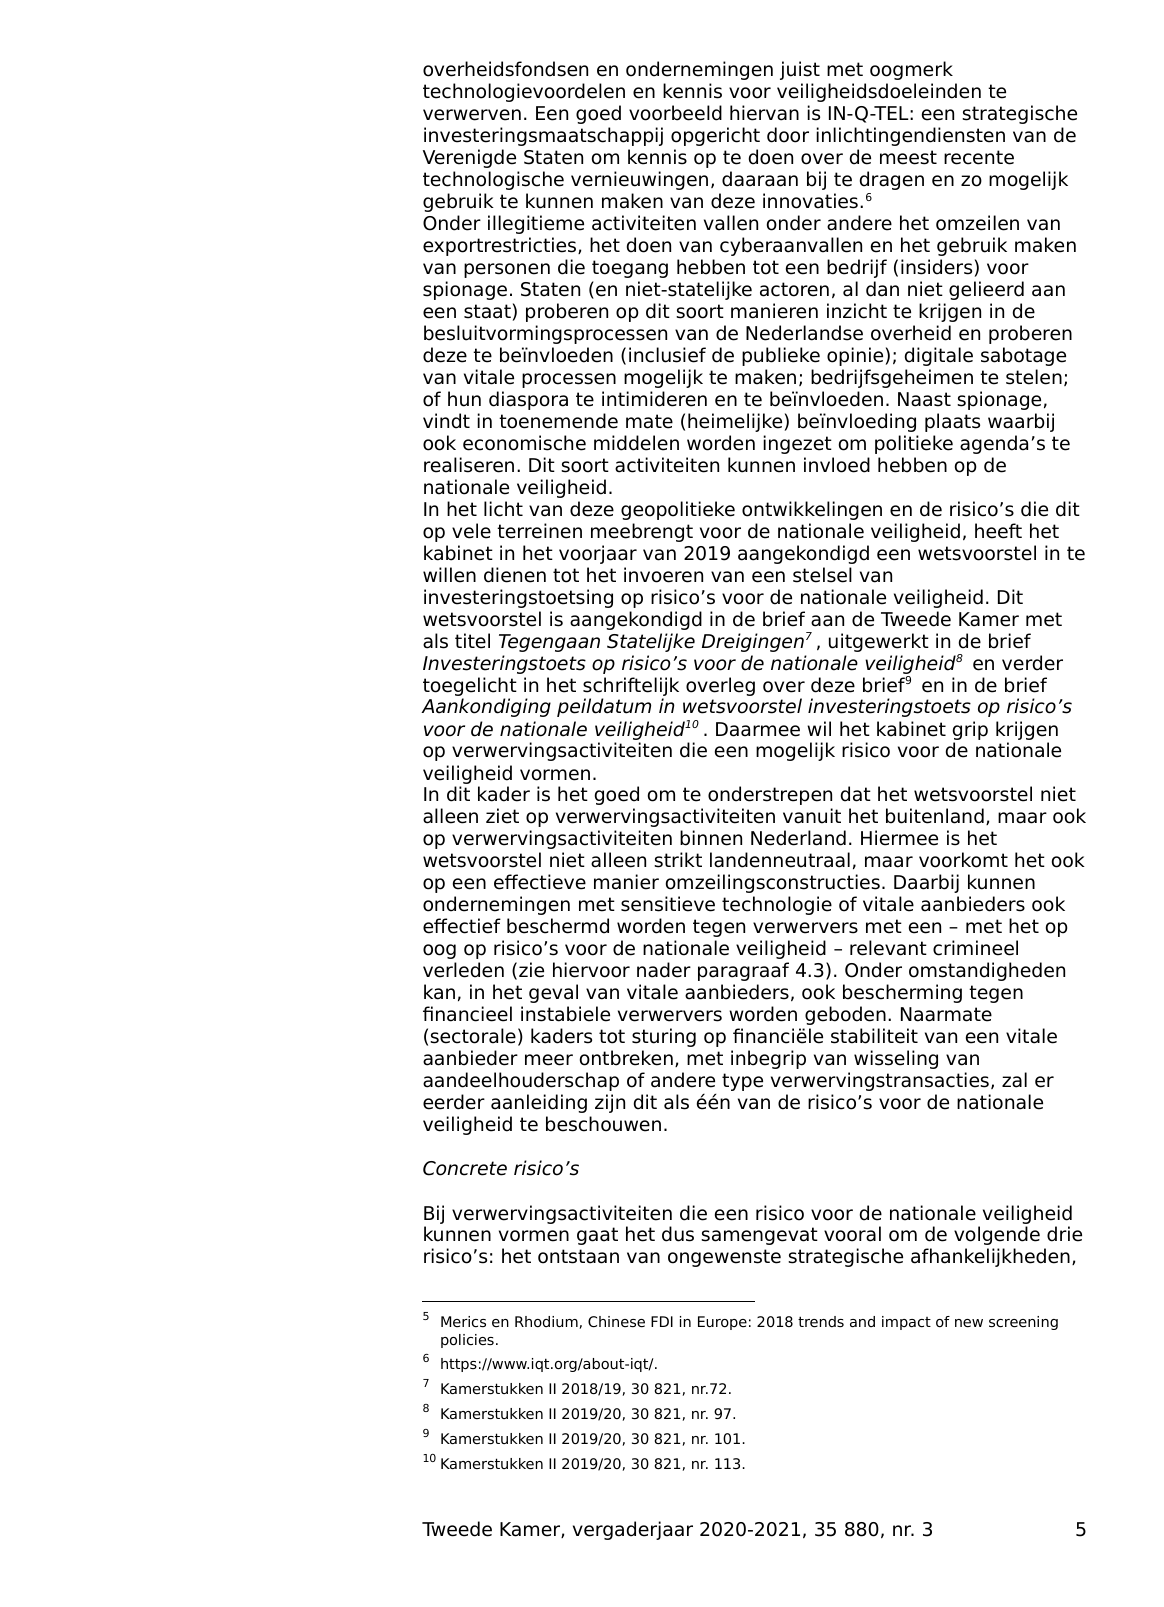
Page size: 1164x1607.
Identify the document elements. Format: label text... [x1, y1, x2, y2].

text Onder illegitieme activiteiten vallen onder andere het omzeilen van exportrestricties, het doen van cyberaanvallen en het gebruik maken van personen die toegang hebben tot een bedrijf (insiders) voor spionage. Staten (en niet-statelijke actoren, al dan niet gelieerd aan een staat) proberen op dit soort manieren inzicht te krijgen in de besluitvormingsprocessen van de Nederlandse overheid en proberen deze te beïnvloeden (inclusief de publieke opinie); digitale sabotage van vitale processen mogelijk te maken; bedrijfsgeheimen te stelen; of hun diaspora te intimideren en te beïnvloeden. Naast spionage, vindt in toenemende mate (heimelijke) beïnvloeding plaats waarbij ook economische middelen worden ingezet om politieke agenda’s te realiseren. Dit soort activiteiten kunnen invloed hebben op de nationale veiligheid. [422, 213, 1087, 499]
text Merics en Rhodium, Chinese FDI in Europe: 2018 trends and impact of new screening policies. [422, 1310, 1087, 1349]
text Bij verwervingsactiviteiten die een risico voor de nationale veiligheid kunnen vormen gaat het dus samengevat vooral om de volgende drie risico’s: het ontstaan van ongewenste strategische afhankelijkheden, [422, 1202, 1087, 1268]
text In dit kader is het goed om te onderstrepen dat het wetsvoorstel niet alleen ziet op verwervingsactiviteiten vanuit het buitenland, maar ook op verwervingsactiviteiten binnen Nederland. Hiermee is het wetsvoorstel niet alleen strikt landenneutraal, maar voorkomt het ook op een effectieve manier omzeilingsconstructies. Daarbij kunnen ondernemingen met sensitieve technologie of vitale aanbieders ook effectief beschermd worden tegen verwervers met een – met het op oog op risico’s voor de nationale veiligheid – relevant crimineel verleden (zie hiervoor nader paragraaf 4.3). Onder omstandigheden kan, in het geval van vitale aanbieders, ook bescherming tegen financieel instabiele verwervers worden geboden. Naarmate (sectorale) kaders tot sturing op financiële stabiliteit van een vitale aanbieder meer ontbreken, met inbegrip van wisseling van aandeelhouderschap of andere type verwervingstransacties, zal er eerder aanleiding zijn dit als één van de risico’s voor de nationale veiligheid te beschouwen. [422, 784, 1087, 1136]
text Kamerstukken II 2019/20, 30 821, nr. 113. [422, 1452, 1087, 1474]
subtitle Concrete risico’s [422, 1158, 1087, 1180]
text Kamerstukken II 2019/20, 30 821, nr. 97. [422, 1402, 1087, 1424]
text In het licht van deze geopolitieke ontwikkelingen en de risico’s die dit op vele terreinen meebrengt voor de nationale veiligheid, heeft het kabinet in het voorjaar van 2019 aangekondigd een wetsvoorstel in te willen dienen tot het invoeren van een stelsel van investeringstoetsing op risico’s voor de nationale veiligheid. Dit wetsvoorstel is aangekondigd in de brief aan de Tweede Kamer met als titel Tegengaan Statelijke Dreigingen, uitgewerkt in de brief Investeringstoets op risico’s voor de nationale veiligheid en verder toegelicht in het schriftelijk overleg over deze brief en in de brief Aankondiging peildatum in wetsvoorstel investeringstoets op risico’s voor de nationale veiligheid. Daarmee wil het kabinet grip krijgen op verwervingsactiviteiten die een mogelijk risico voor de nationale veiligheid vormen. [422, 499, 1087, 784]
text https://www.iqt.org/about-iqt/. [422, 1352, 1087, 1374]
text Kamerstukken II 2019/20, 30 821, nr. 101. [422, 1427, 1087, 1449]
text Kamerstukken II 2018/19, 30 821, nr.72. [422, 1377, 1087, 1399]
text overheidsfondsen en ondernemingen juist met oogmerk technologievoordelen en kennis voor veiligheidsdoeleinden te verwerven. Een goed voorbeeld hiervan is IN-Q-TEL: een strategische investeringsmaatschappij opgericht door inlichtingendiensten van de Verenigde Staten om kennis op te doen over de meest recente technologische vernieuwingen, daaraan bij te dragen en zo mogelijk gebruik te kunnen maken van deze innovaties. [422, 59, 1087, 213]
